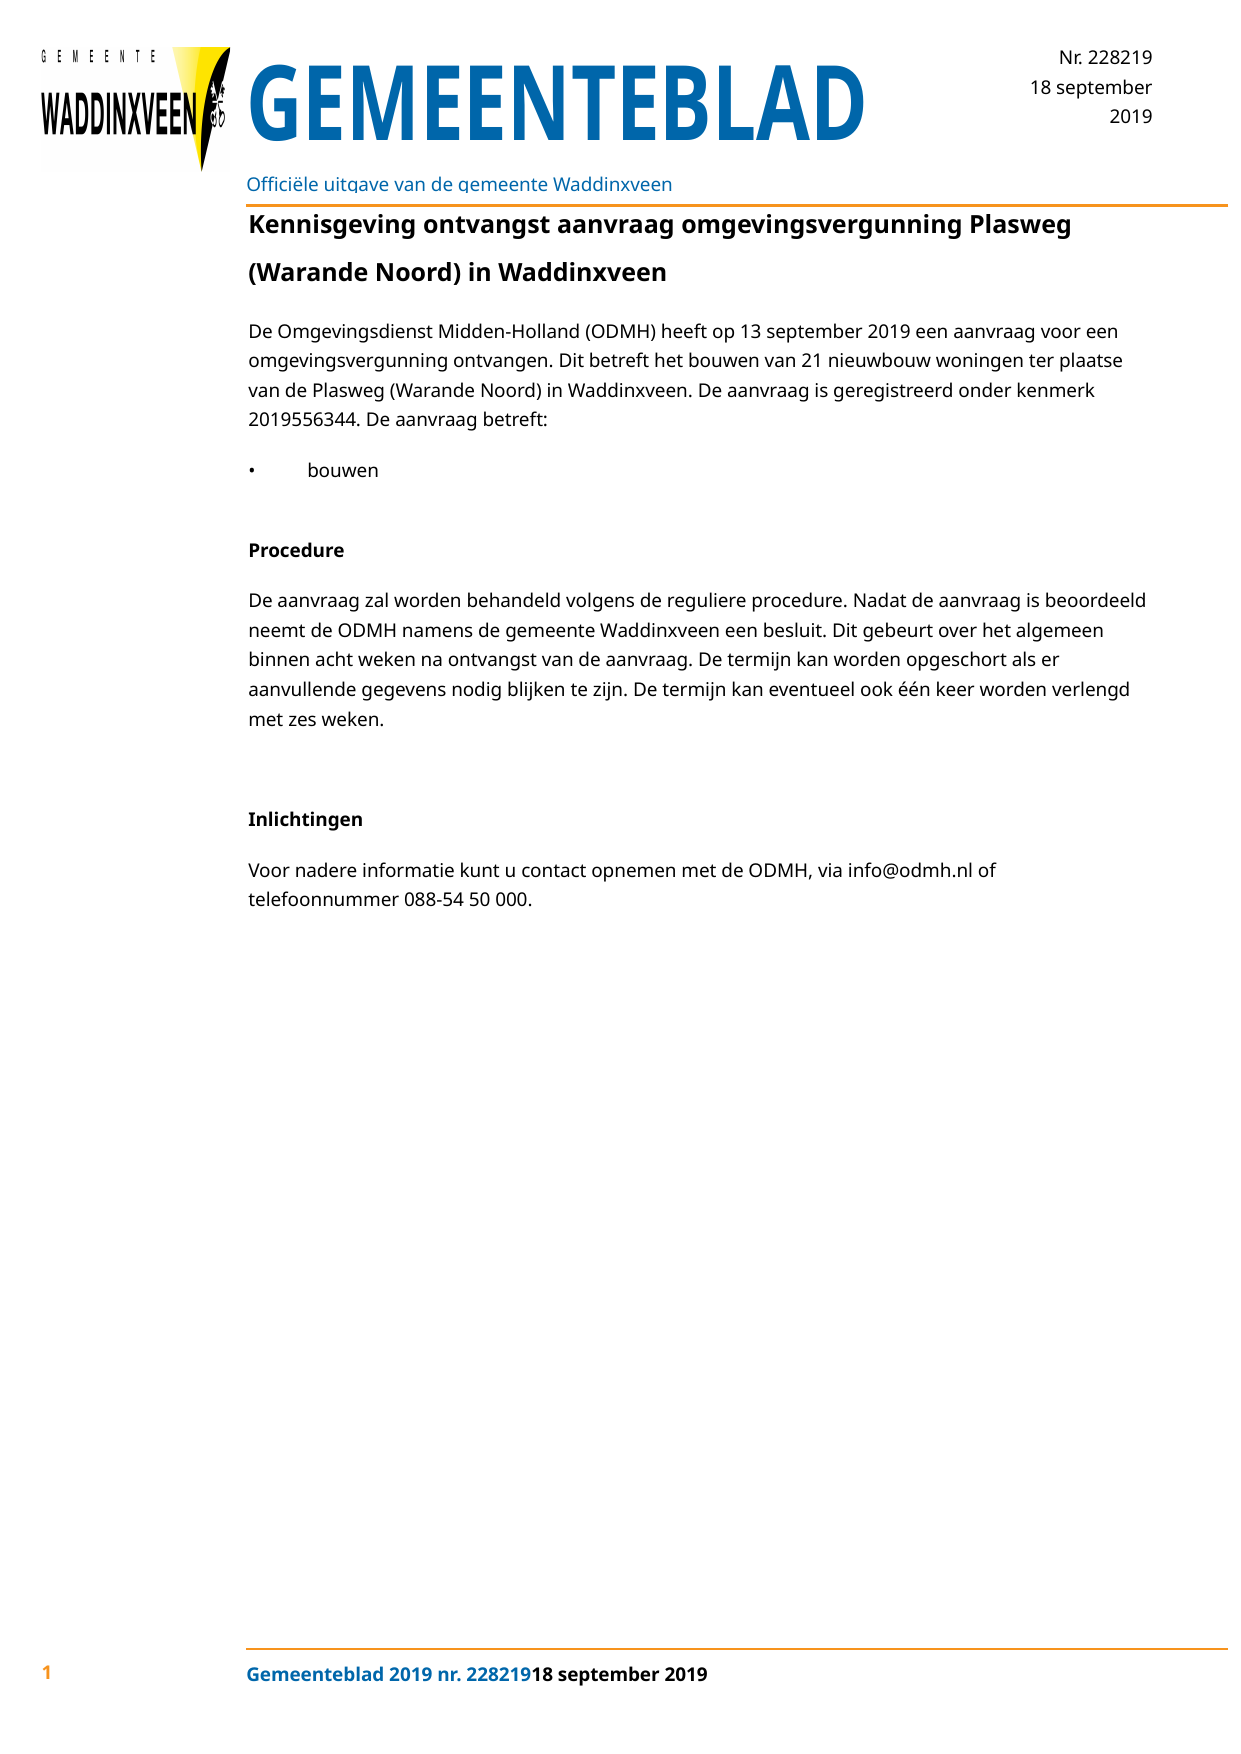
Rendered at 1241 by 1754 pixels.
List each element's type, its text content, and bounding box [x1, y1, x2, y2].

text Voor nadere informatie kunt u contact opnemen met de ODMH, via info@odmh.nl of telefoonnummer 088-54 50 000. [248, 857, 1152, 912]
text De Omgevingsdienst Midden-Holland (ODMH) heeft op 13 september 2019 een aanvraag voor een omgevingsvergunning ontvangen. Dit betreft het bouwen van 21 nieuwbouw woningen ter plaatse van de Plasweg (Warande Noord) in Waddinxveen. De aanvraag is geregistreerd onder kenmerk 2019556344. De aanvraag betreft: [248, 318, 1152, 432]
text Procedure [248, 537, 1152, 563]
text De aanvraag zal worden behandeld volgens de reguliere procedure. Nadat de aanvraag is beoordeeld neemt de ODMH namens de gemeente Waddinxveen een besluit. Dit gebeurt over het algemeen binnen acht weken na ontvangst van de aanvraag. De termijn kan worden opgeschort als er aanvullende gegevens nodig blijken te zijn. De termijn kan eventueel ook één keer worden verlengd met zes weken. [248, 587, 1152, 732]
text Inlichtingen [248, 807, 1152, 832]
picture [41, 47, 231, 172]
list bouwen [248, 457, 1152, 483]
text Kennisgeving ontvangst aanvraag omgevingsvergunning Plasweg (Warande Noord) in Waddinxveen [248, 207, 1152, 288]
